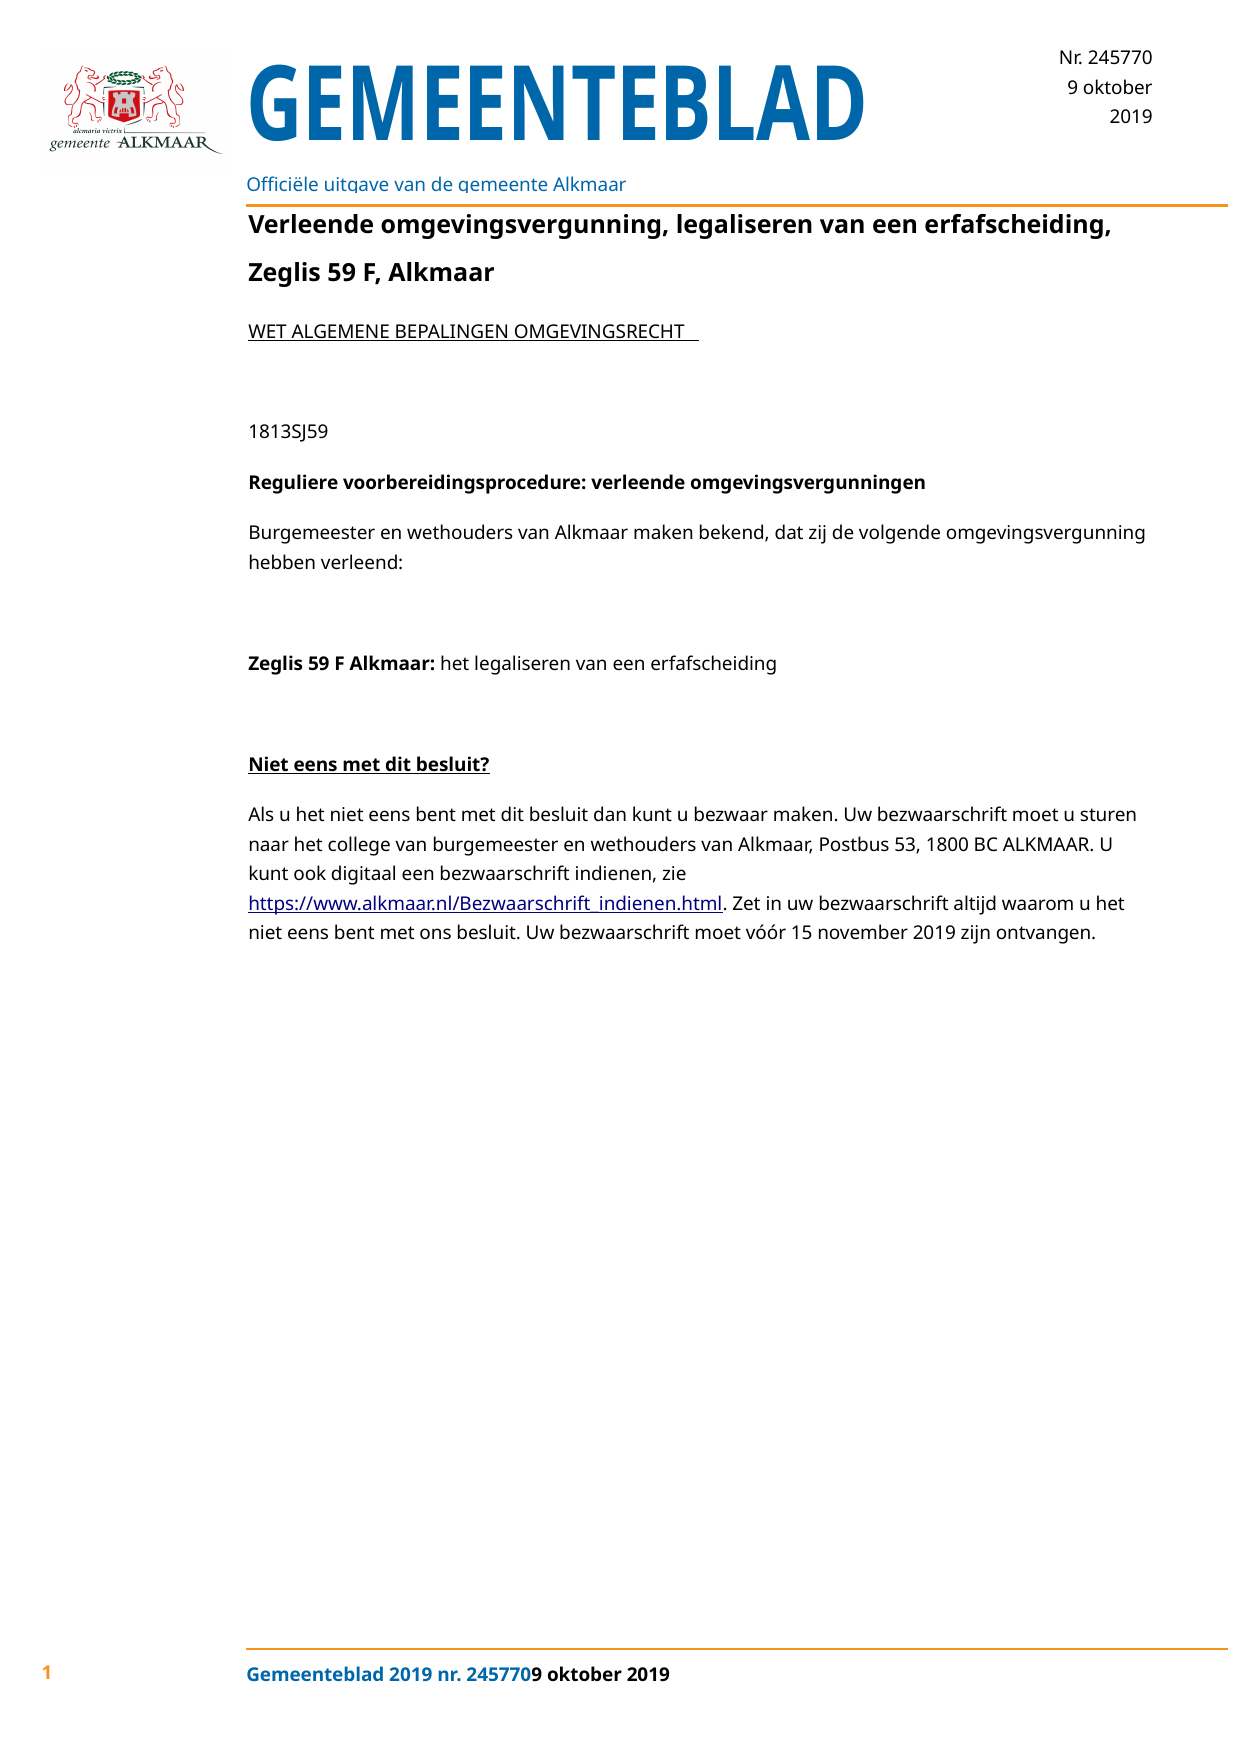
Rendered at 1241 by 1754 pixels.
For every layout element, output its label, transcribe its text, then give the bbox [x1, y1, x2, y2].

text Burgemeester en wethouders van Alkmaar maken bekend, dat zij de volgende omgevingsvergunning hebben verleend: [248, 519, 1152, 575]
text 1813SJ59 [248, 419, 1152, 444]
text Reguliere voorbereidingsprocedure: verleende omgevingsvergunningen [248, 469, 1152, 495]
text Zeglis 59 F Alkmaar: het legaliseren van een erfafscheiding [248, 650, 1152, 676]
text Verleende omgevingsvergunning, legaliseren van een erfafscheiding, Zeglis 59 F, Alkmaar [248, 207, 1152, 288]
text WET ALGEMENE BEPALINGEN OMGEVINGSRECHT [248, 318, 1152, 344]
text Als u het niet eens bent met dit besluit dan kunt u bezwaar maken. Uw bezwaarschrift moet u sturen naar het college van burgemeester en wethouders van Alkmaar, Postbus 53, 1800 BC ALKMAAR. U kunt ook digitaal een bezwaarschrift indienen, zie https://www.alkmaar.nl/Bezwaarschrift_indienen.html. Zet in uw bezwaarschrift altijd waarom u het niet eens bent met ons besluit. Uw bezwaarschrift moet vóór 15 november 2019 zijn ontvangen. [248, 801, 1152, 945]
text Niet eens met dit besluit? [248, 751, 1152, 777]
picture [41, 47, 231, 172]
